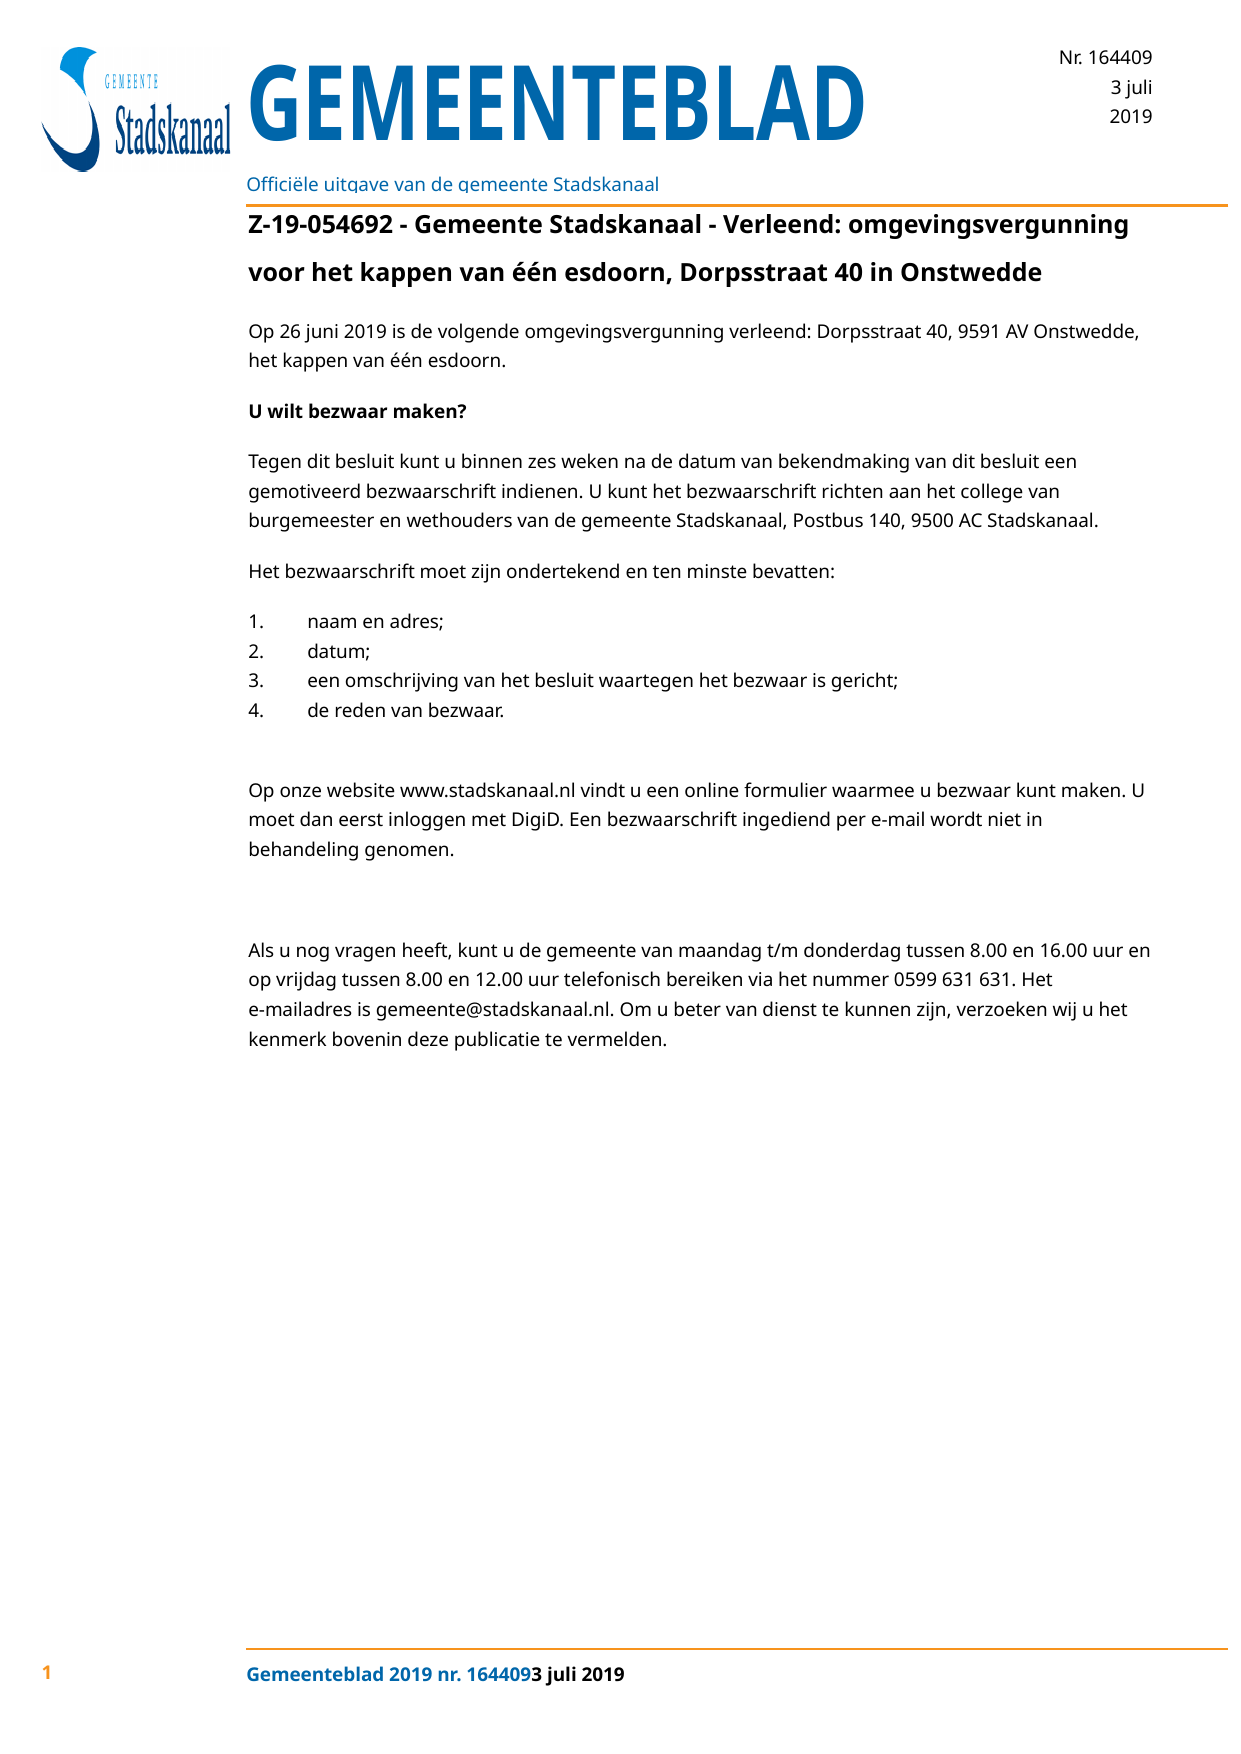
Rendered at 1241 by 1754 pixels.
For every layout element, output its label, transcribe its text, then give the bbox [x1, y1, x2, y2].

text Op 26 juni 2019 is de volgende omgevingsvergunning verleend: Dorpsstraat 40, 9591 AV Onstwedde, het kappen van één esdoorn. [248, 318, 1152, 373]
list de reden van bezwaar. [248, 697, 1152, 723]
text Als u nog vragen heeft, kunt u de gemeente van maandag t/m donderdag tussen 8.00 en 16.00 uur en op vrijdag tussen 8.00 en 12.00 uur telefonisch bereiken via het nummer 0599 631 631. Het e‑mailadres is gemeente@stadskanaal.nl. Om u beter van dienst te kunnen zijn, verzoeken wij u het kenmerk bovenin deze publicatie te vermelden. [248, 937, 1152, 1052]
text U wilt bezwaar maken? [248, 398, 1152, 424]
text Het bezwaarschrift moet zijn ondertekend en ten minste bevatten: [248, 558, 1152, 584]
list naam en adres; [248, 608, 1152, 634]
text Tegen dit besluit kunt u binnen zes weken na de datum van bekendmaking van dit besluit een gemotiveerd bezwaarschrift indienen. U kunt het bezwaarschrift richten aan het college van burgemeester en wethouders van de gemeente Stadskanaal, Postbus 140, 9500 AC Stadskanaal. [248, 448, 1152, 533]
list datum; [248, 638, 1152, 664]
text Op onze website www.stadskanaal.nl vindt u een online formulier waarmee u bezwaar kunt maken. U moet dan eerst inloggen met DigiD. Een bezwaarschrift ingediend per e-mail wordt niet in behandeling genomen. [248, 777, 1152, 862]
list een omschrijving van het besluit waartegen het bezwaar is gericht; [248, 667, 1152, 693]
text Z-19-054692 - Gemeente Stadskanaal - Verleend: omgevingsvergunning voor het kappen van één esdoorn, Dorpsstraat 40 in Onstwedde [248, 207, 1152, 288]
picture [41, 47, 231, 172]
